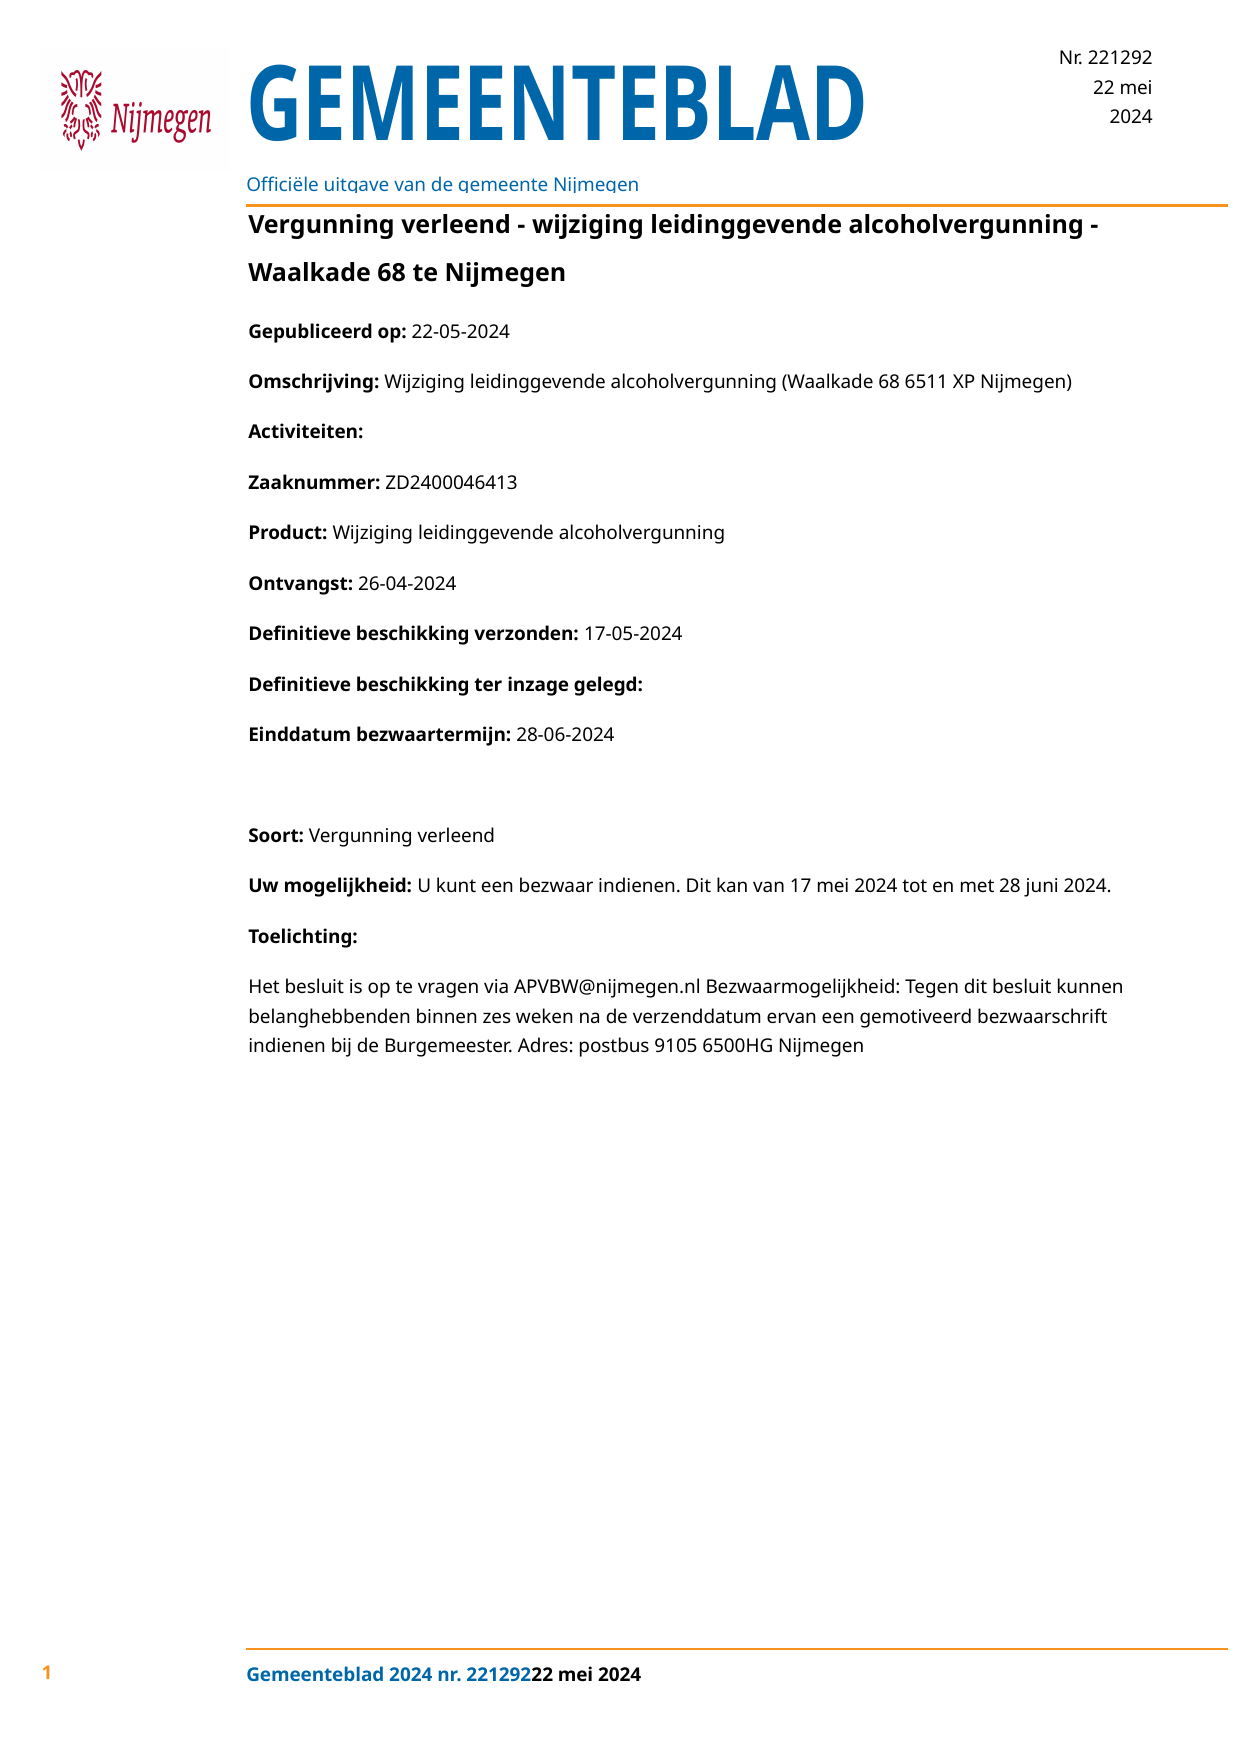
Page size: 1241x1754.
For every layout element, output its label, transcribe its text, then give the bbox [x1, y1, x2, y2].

text Definitieve beschikking ter inzage gelegd: [248, 671, 1152, 697]
text Soort: Vergunning verleend [248, 822, 1152, 848]
text Omschrijving: Wijziging leidinggevende alcoholvergunning (Waalkade 68 6511 XP Nijmegen) [248, 368, 1152, 394]
text Uw mogelijkheid: U kunt een bezwaar indienen. Dit kan van 17 mei 2024 tot en met 28 juni 2024. [248, 872, 1152, 898]
text Zaaknummer: ZD2400046413 [248, 469, 1152, 495]
text Gepubliceerd op: 22-05-2024 [248, 318, 1152, 344]
text Vergunning verleend - wijziging leidinggevende alcoholvergunning - Waalkade 68 te Nijmegen [248, 207, 1152, 288]
text Het besluit is op te vragen via APVBW@nijmegen.nl Bezwaarmogelijkheid: Tegen dit besluit kunnen belanghebbenden binnen zes weken na de verzenddatum ervan een gemotiveerd bezwaarschrift indienen bij de Burgemeester. Adres: postbus 9105 6500HG Nijmegen [248, 973, 1152, 1058]
text Einddatum bezwaartermijn: 28-06-2024 [248, 721, 1152, 747]
picture [41, 47, 231, 172]
text Definitieve beschikking verzonden: 17-05-2024 [248, 620, 1152, 646]
text Ontvangst: 26-04-2024 [248, 570, 1152, 596]
text Product: Wijziging leidinggevende alcoholvergunning [248, 519, 1152, 545]
text Toelichting: [248, 923, 1152, 949]
text Activiteiten: [248, 419, 1152, 444]
